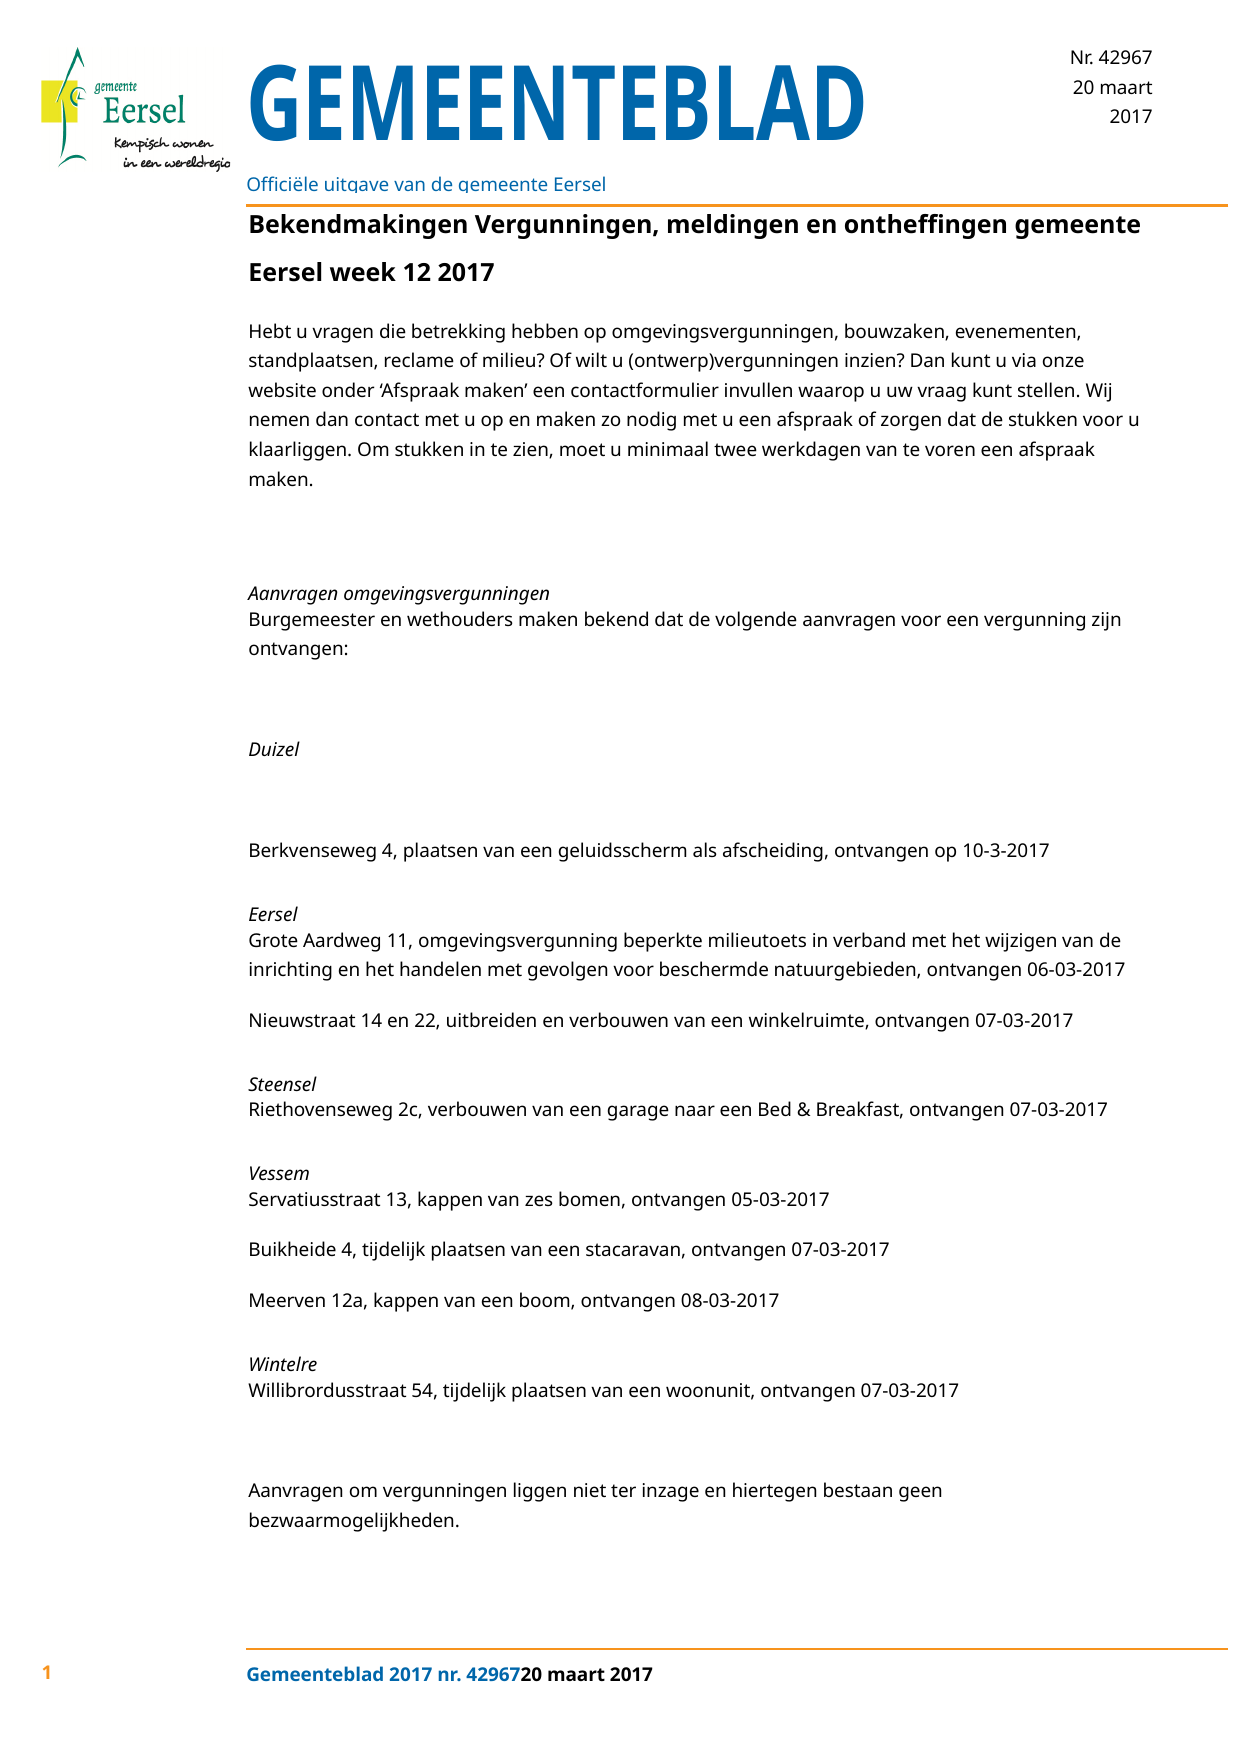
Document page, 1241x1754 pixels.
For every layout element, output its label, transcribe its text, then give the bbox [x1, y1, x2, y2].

text Vessem [248, 1161, 1152, 1186]
text Buikheide 4, tijdelijk plaatsen van een stacaravan, ontvangen 07-03-2017 [248, 1237, 1152, 1262]
text Meerven 12a, kappen van een boom, ontvangen 08-03-2017 [248, 1287, 1152, 1313]
text Servatiusstraat 13, kappen van zes bomen, ontvangen 05-03-2017 [248, 1186, 1152, 1212]
text Wintelre [248, 1351, 1152, 1377]
text Duizel [248, 736, 1152, 762]
text Nieuwstraat 14 en 22, uitbreiden en verbouwen van een winkelruimte, ontvangen 07-03-2017 [248, 1007, 1152, 1033]
text Eersel [248, 901, 1152, 927]
text Willibrordusstraat 54, tijdelijk plaatsen van een woonunit, ontvangen 07-03-2017 [248, 1377, 1152, 1402]
text Grote Aardweg 11, omgevingsvergunning beperkte milieutoets in verband met het wijzigen van de inrichting en het handelen met gevolgen voor beschermde natuurgebieden, ontvangen 06-03-2017 [248, 927, 1152, 982]
text Aanvragen omgevingsvergunningen [248, 580, 1152, 606]
text Hebt u vragen die betrekking hebben op omgevingsvergunningen, bouwzaken, evenementen, standplaatsen, reclame of milieu? Of wilt u (ontwerp)vergunningen inzien? Dan kunt u via onze website onder ‘Afspraak maken’ een contactformulier invullen waarop u uw vraag kunt stellen. Wij nemen dan contact met u op en maken zo nodig met u een afspraak of zorgen dat de stukken voor u klaarliggen. Om stukken in te zien, moet u minimaal twee werkdagen van te voren een afspraak maken. [248, 318, 1152, 492]
text Steensel [248, 1071, 1152, 1097]
text Berkvenseweg 4, plaatsen van een geluidsscherm als afscheiding, ontvangen op 10-3-2017 [248, 837, 1152, 863]
text Riethovenseweg 2c, verbouwen van een garage naar een Bed & Breakfast, ontvangen 07-03-2017 [248, 1097, 1152, 1122]
text Aanvragen om vergunningen liggen niet ter inzage en hiertegen bestaan geen bezwaarmogelijkheden. [248, 1478, 1152, 1533]
picture [41, 47, 231, 172]
text Bekendmakingen Vergunningen, meldingen en ontheffingen gemeente Eersel week 12 2017 [248, 207, 1152, 288]
text Burgemeester en wethouders maken bekend dat de volgende aanvragen voor een vergunning zijn ontvangen: [248, 606, 1152, 661]
